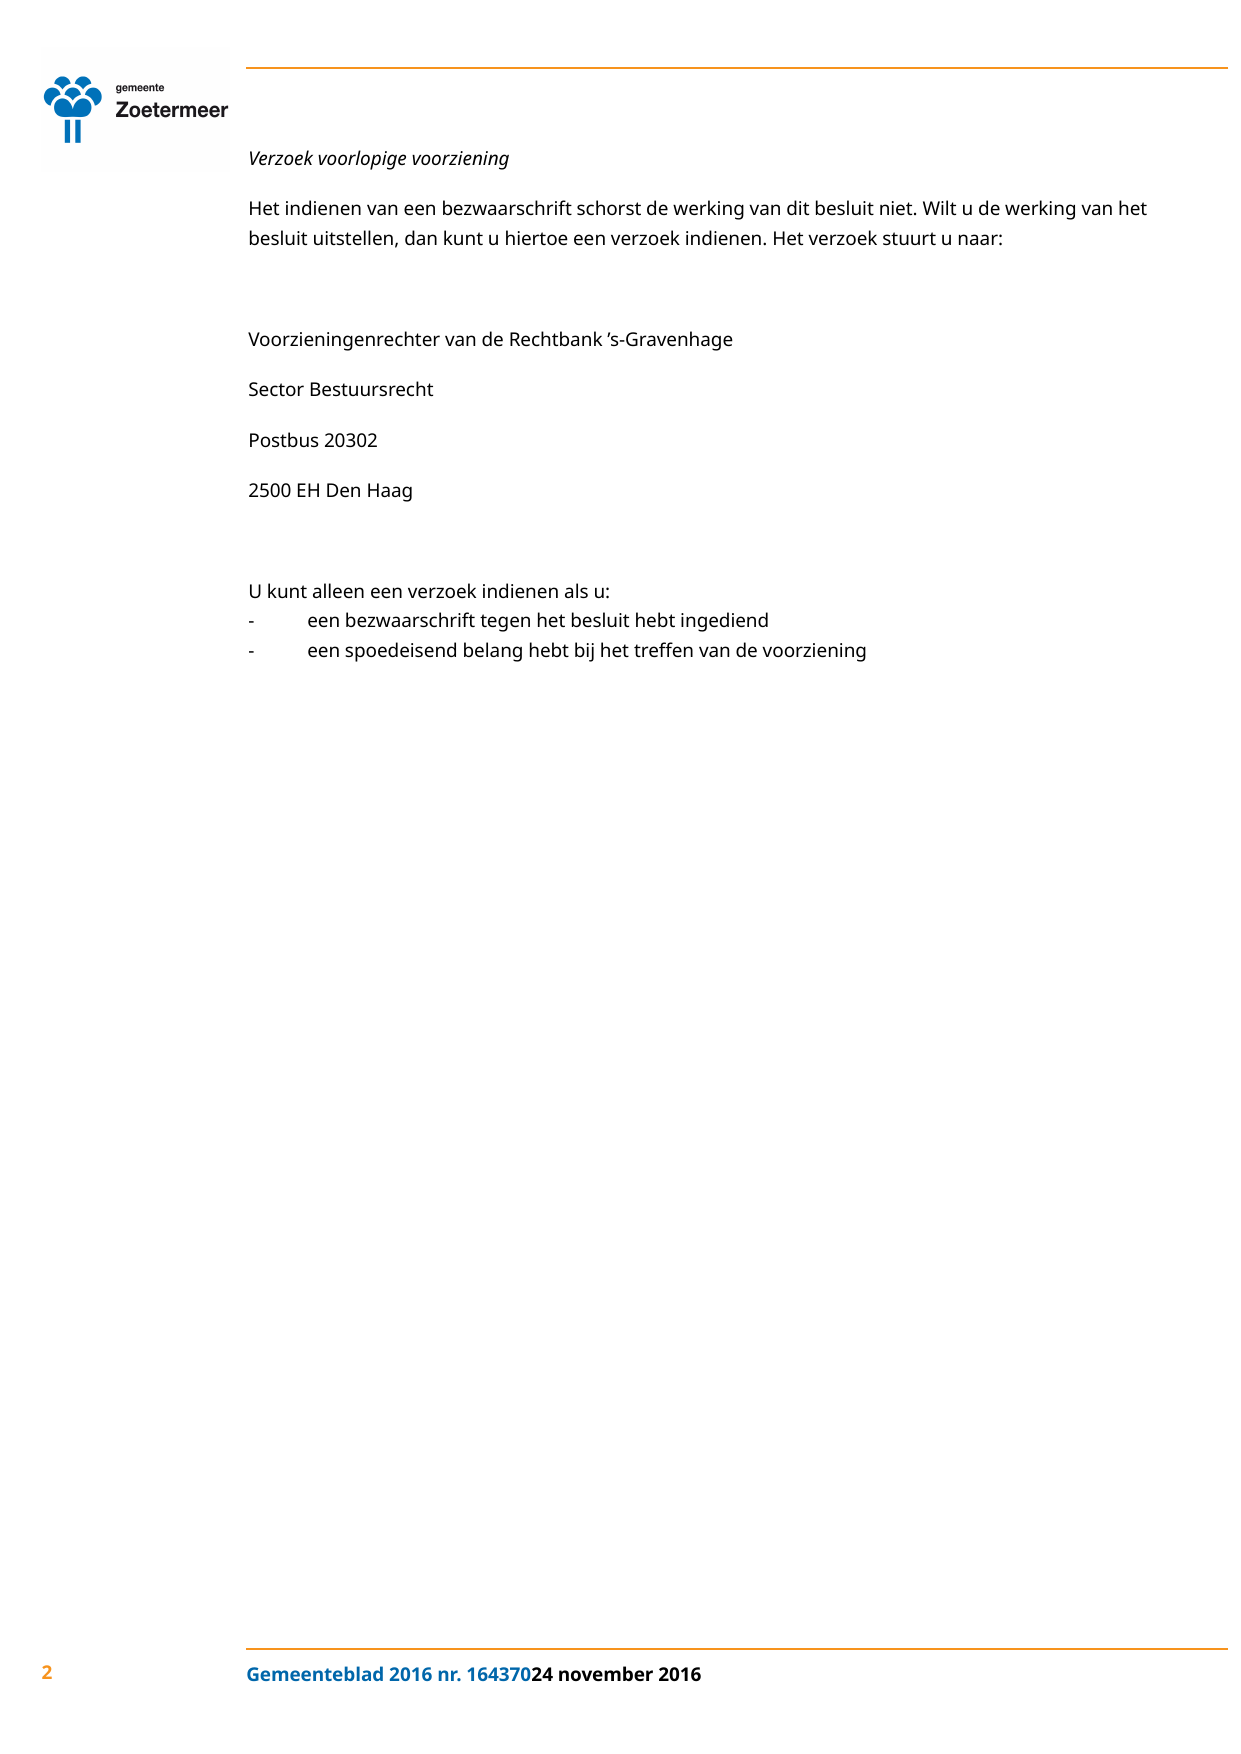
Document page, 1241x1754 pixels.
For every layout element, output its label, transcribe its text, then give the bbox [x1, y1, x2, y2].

text 2500 EH Den Haag [248, 477, 1152, 503]
text Verzoek voorlopige voorziening [248, 145, 1152, 171]
list een spoedeisend belang hebt bij het treffen van de voorziening [248, 637, 1152, 663]
text Sector Bestuursrecht [248, 376, 1152, 402]
picture [41, 47, 231, 172]
text Voorzieningenrechter van de Rechtbank ’s-Gravenhage [248, 326, 1152, 352]
list een bezwaarschrift tegen het besluit hebt ingediend [248, 608, 1152, 633]
text U kunt alleen een verzoek indienen als u: [248, 578, 1152, 604]
text Postbus 20302 [248, 427, 1152, 453]
text Het indienen van een bezwaarschrift schorst de werking van dit besluit niet. Wilt u de werking van het besluit uitstellen, dan kunt u hiertoe een verzoek indienen. Het verzoek stuurt u naar: [248, 196, 1152, 251]
